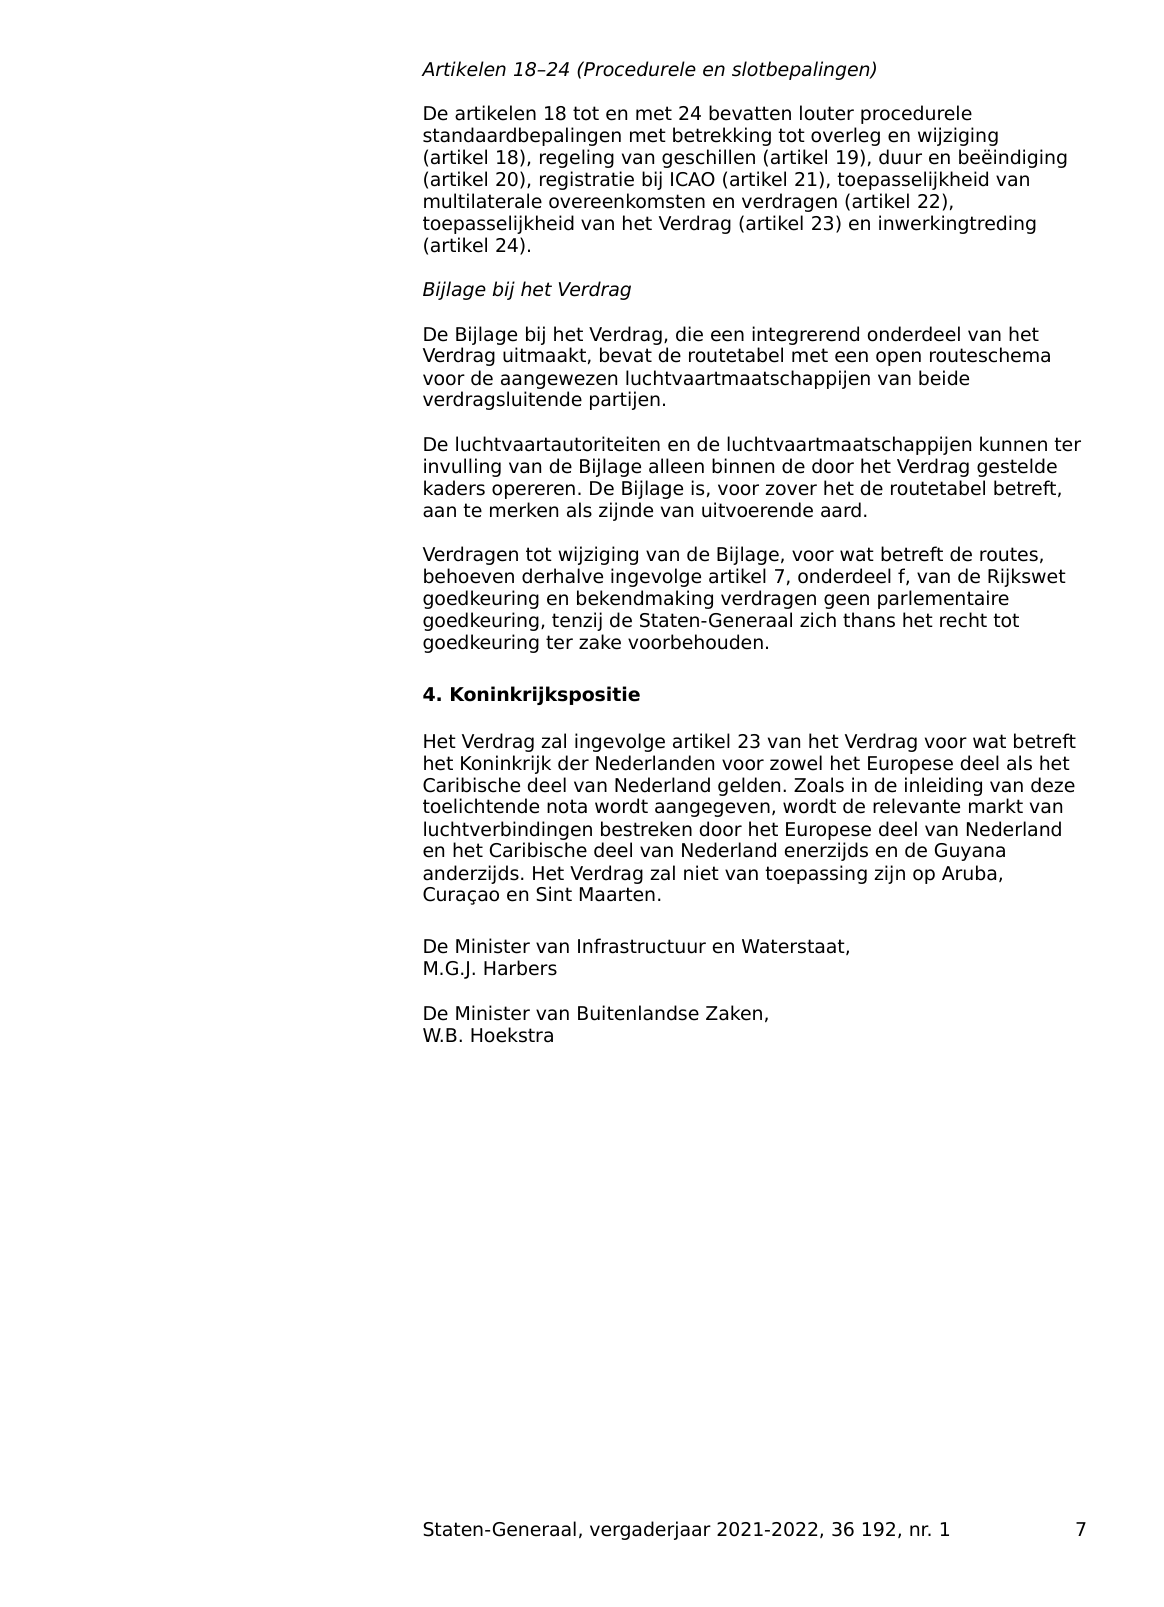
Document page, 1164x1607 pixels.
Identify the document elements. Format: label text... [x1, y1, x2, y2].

text De artikelen 18 tot en met 24 bevatten louter procedurele standaardbepalingen met betrekking tot overleg en wijziging (artikel 18), regeling van geschillen (artikel 19), duur en beëindiging (artikel 20), registratie bij ICAO (artikel 21), toepasselijkheid van multilaterale overeenkomsten en verdragen (artikel 22), toepasselijkheid van het Verdrag (artikel 23) en inwerkingtreding (artikel 24). [422, 103, 1087, 257]
text De Bijlage bij het Verdrag, die een integrerend onderdeel van het Verdrag uitmaakt, bevat de routetabel met een open routeschema voor de aangewezen luchtvaartmaatschappijen van beide verdragsluitende partijen. [422, 323, 1087, 411]
text Verdragen tot wijziging van de Bijlage, voor wat betreft de routes, behoeven derhalve ingevolge artikel 7, onderdeel f, van de Rijkswet goedkeuring en bekendmaking verdragen geen parlementaire goedkeuring, tenzij de Staten-Generaal zich thans het recht tot goedkeuring ter zake voorbehouden. [422, 544, 1087, 653]
subtitle Bijlage bij het Verdrag [422, 279, 1087, 301]
text De Minister van Buitenlandse Zaken, W.B. Hoekstra [422, 1002, 1087, 1046]
text De Minister van Infrastructuur en Waterstaat, M.G.J. Harbers [422, 936, 1087, 980]
text Het Verdrag zal ingevolge artikel 23 van het Verdrag voor wat betreft het Koninkrijk der Nederlanden voor zowel het Europese deel als het Caribische deel van Nederland gelden. Zoals in de inleiding van deze toelichtende nota wordt aangegeven, wordt de relevante markt van luchtverbindingen bestreken door het Europese deel van Nederland en het Caribische deel van Nederland enerzijds en de Guyana anderzijds. Het Verdrag zal niet van toepassing zijn op Aruba, Curaçao en Sint Maarten. [422, 731, 1087, 906]
subtitle 4. Koninkrijkspositie [422, 683, 1087, 706]
text De luchtvaartautoriteiten en de luchtvaartmaatschappijen kunnen ter invulling van de Bijlage alleen binnen de door het Verdrag gestelde kaders opereren. De Bijlage is, voor zover het de routetabel betreft, aan te merken als zijnde van uitvoerende aard. [422, 433, 1087, 521]
subtitle Artikelen 18–24 (Procedurele en slotbepalingen) [422, 59, 1087, 81]
